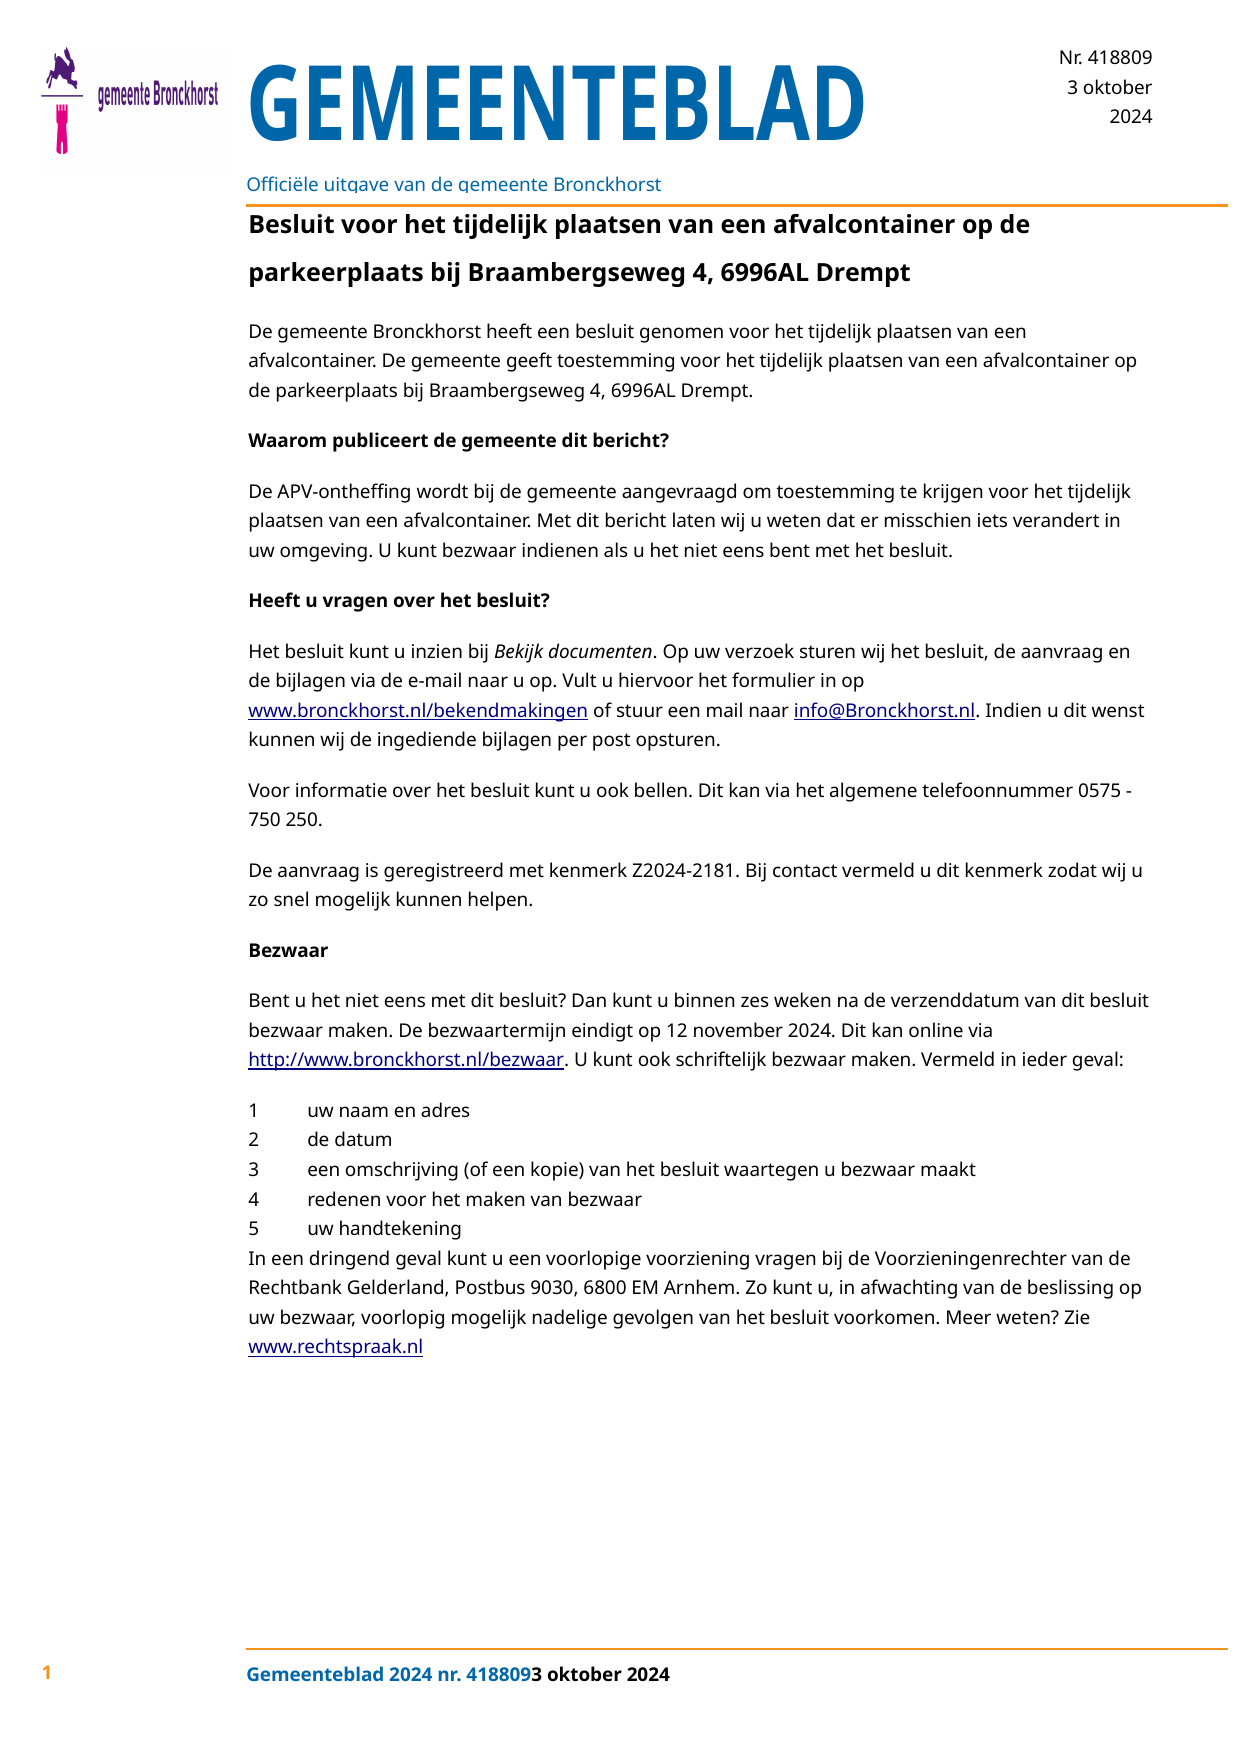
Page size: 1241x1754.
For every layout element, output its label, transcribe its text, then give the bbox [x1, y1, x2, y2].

list een omschrijving (of een kopie) van het besluit waartegen u bezwaar maakt [248, 1156, 1152, 1182]
text De gemeente Bronckhorst heeft een besluit genomen voor het tijdelijk plaatsen van een afvalcontainer. De gemeente geeft toestemming voor het tijdelijk plaatsen van een afvalcontainer op de parkeerplaats bij Braambergseweg 4, 6996AL Drempt. [248, 318, 1152, 403]
picture [41, 47, 231, 172]
text Heeft u vragen over het besluit? [248, 587, 1152, 613]
text Voor informatie over het besluit kunt u ook bellen. Dit kan via het algemene telefoonnummer 0575 - 750 250. [248, 777, 1152, 832]
text Bent u het niet eens met dit besluit? Dan kunt u binnen zes weken na de verzenddatum van dit besluit bezwaar maken. De bezwaartermijn eindigt op 12 november 2024. Dit kan online via http://www.bronckhorst.nl/bezwaar. U kunt ook schriftelijk bezwaar maken. Vermeld in ieder geval: [248, 987, 1152, 1072]
text In een dringend geval kunt u een voorlopige voorziening vragen bij de Voorzieningenrechter van de Rechtbank Gelderland, Postbus 9030, 6800 EM Arnhem. Zo kunt u, in afwachting van de beslissing op uw bezwaar, voorlopig mogelijk nadelige gevolgen van het besluit voorkomen. Meer weten? Zie www.rechtspraak.nl [248, 1245, 1152, 1359]
list de datum [248, 1127, 1152, 1152]
list redenen voor het maken van bezwaar [248, 1186, 1152, 1212]
text Bezwaar [248, 937, 1152, 963]
text De aanvraag is geregistreerd met kenmerk Z2024-2181. Bij contact vermeld u dit kenmerk zodat wij u zo snel mogelijk kunnen helpen. [248, 857, 1152, 912]
text Waarom publiceert de gemeente dit bericht? [248, 427, 1152, 453]
text Het besluit kunt u inzien bij Bekijk documenten. Op uw verzoek sturen wij het besluit, de aanvraag en de bijlagen via de e-mail naar u op. Vult u hiervoor het formulier in op www.bronckhorst.nl/bekendmakingen of stuur een mail naar info@Bronckhorst.nl. Indien u dit wenst kunnen wij de ingediende bijlagen per post opsturen. [248, 638, 1152, 752]
text De APV-ontheffing wordt bij de gemeente aangevraagd om toestemming te krijgen voor het tijdelijk plaatsen van een afvalcontainer. Met dit bericht laten wij u weten dat er misschien iets verandert in uw omgeving. U kunt bezwaar indienen als u het niet eens bent met het besluit. [248, 478, 1152, 563]
text Besluit voor het tijdelijk plaatsen van een afvalcontainer op de parkeerplaats bij Braambergseweg 4, 6996AL Drempt [248, 207, 1152, 288]
list uw handtekening [248, 1215, 1152, 1241]
list uw naam en adres [248, 1097, 1152, 1123]
